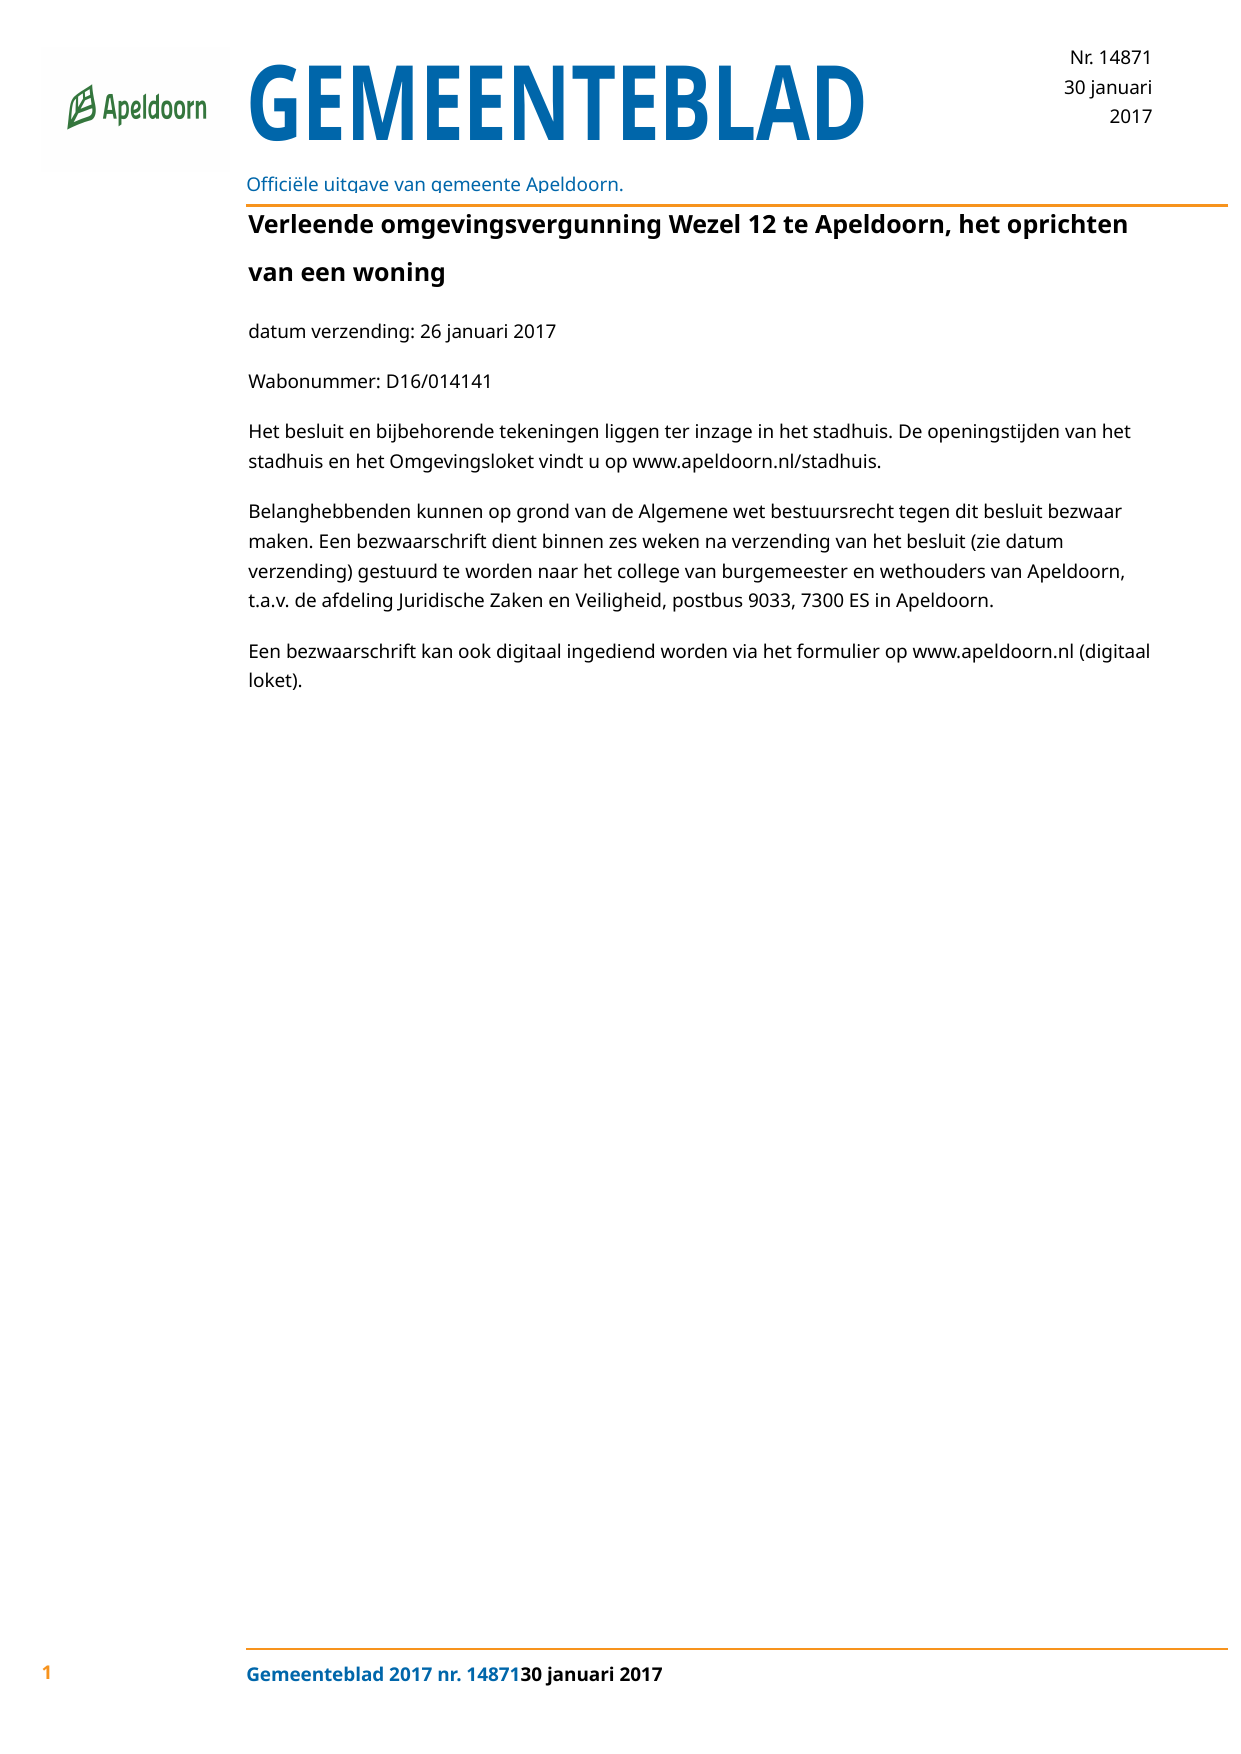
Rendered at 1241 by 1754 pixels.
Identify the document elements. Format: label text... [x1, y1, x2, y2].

text Het besluit en bijbehorende tekeningen liggen ter inzage in het stadhuis. De openingstijden van het stadhuis en het Omgevingsloket vindt u op www.apeldoorn.nl/stadhuis. [248, 419, 1152, 474]
picture [41, 47, 231, 172]
text datum verzending: 26 januari 2017 [248, 318, 1152, 344]
text Belanghebbenden kunnen op grond van de Algemene wet bestuursrecht tegen dit besluit bezwaar maken. Een bezwaarschrift dient binnen zes weken na verzending van het besluit (zie datum verzending) gestuurd te worden naar het college van burgemeester en wethouders van Apeldoorn, t.a.v. de afdeling Juridische Zaken en Veiligheid, postbus 9033, 7300 ES in Apeldoorn. [248, 499, 1152, 613]
text Verleende omgevingsvergunning Wezel 12 te Apeldoorn, het oprichten van een woning [248, 207, 1152, 288]
text Een bezwaarschrift kan ook digitaal ingediend worden via het formulier op www.apeldoorn.nl (digitaal loket). [248, 638, 1152, 693]
text Wabonummer: D16/014141 [248, 368, 1152, 394]
